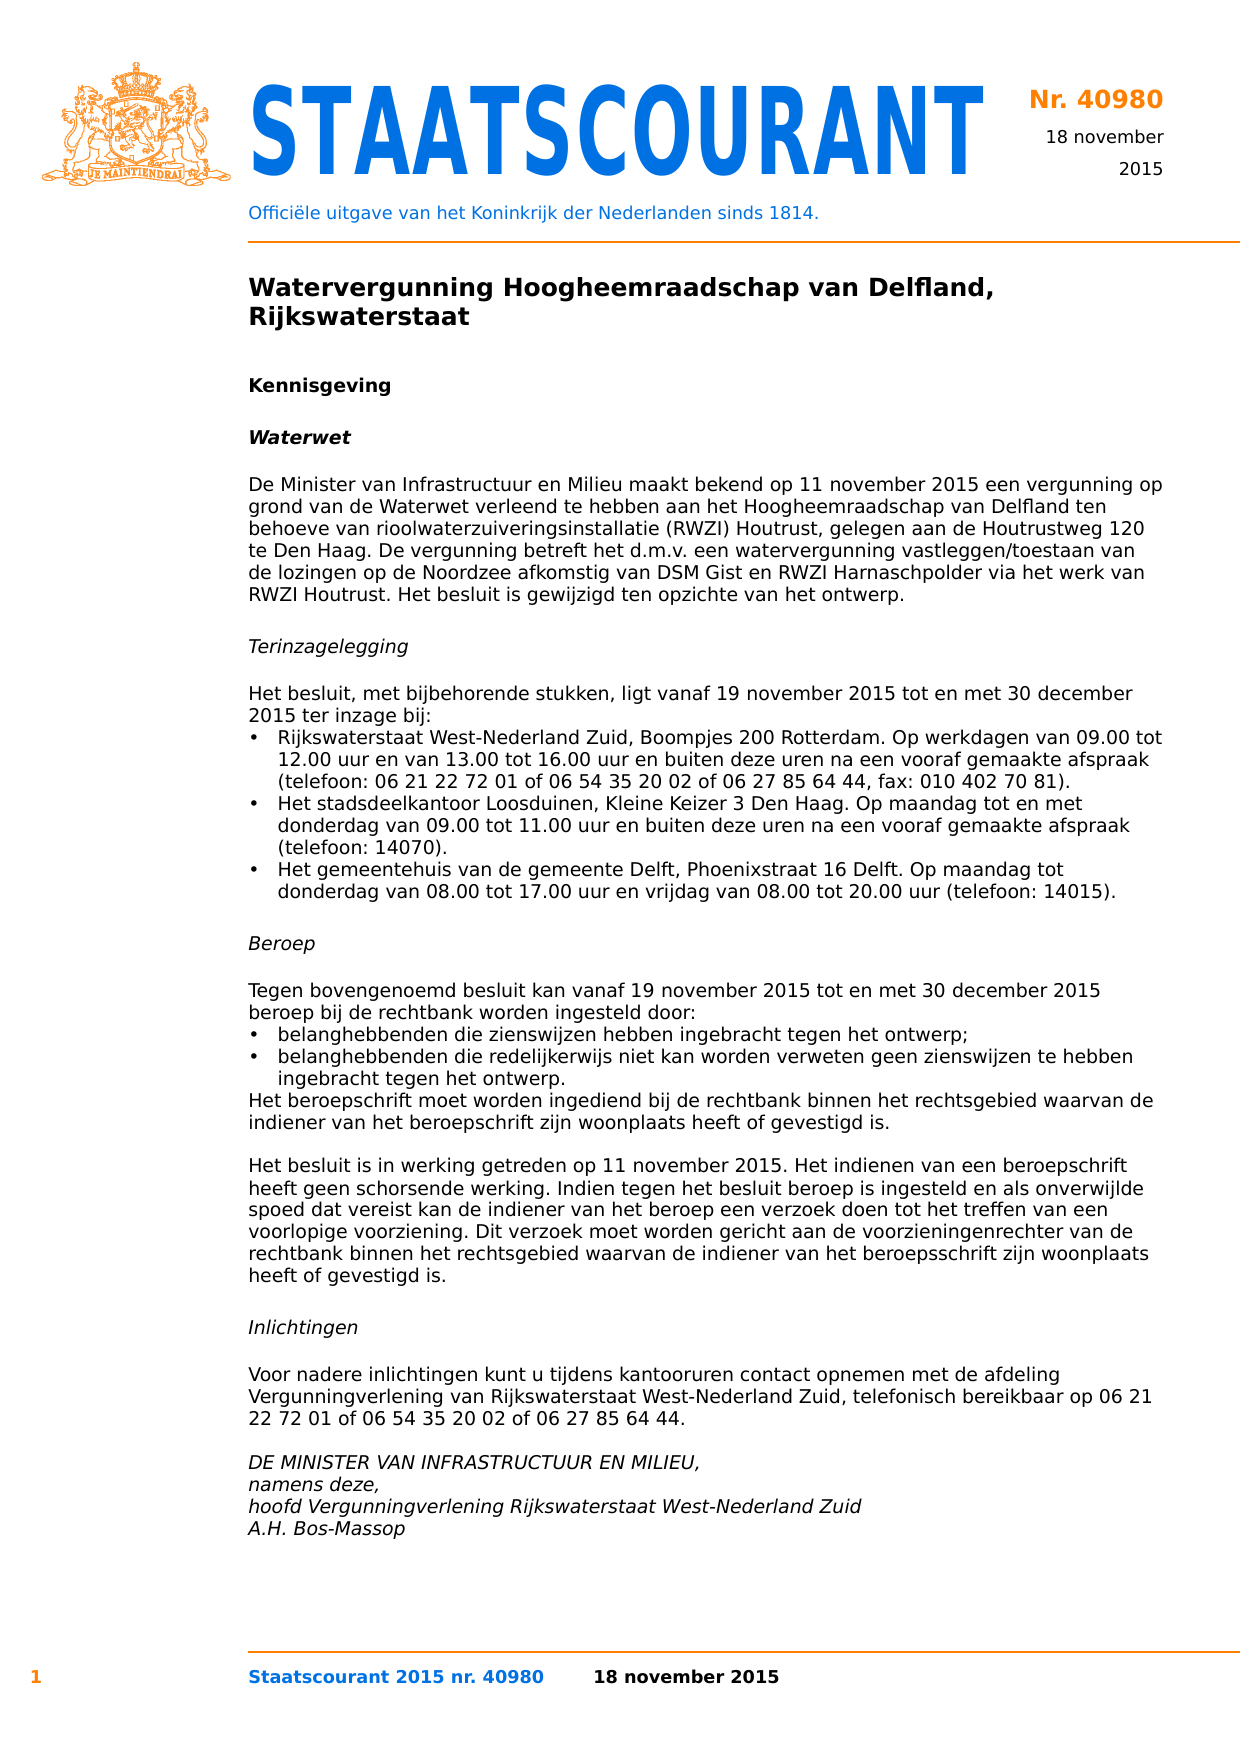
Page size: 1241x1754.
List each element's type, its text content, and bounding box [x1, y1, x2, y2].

text Tegen bovengenoemd besluit kan vanaf 19 november 2015 tot en met 30 december 2015 beroep bij de rechtbank worden ingesteld door: [248, 980, 1163, 1024]
subtitle Beroep [248, 933, 1163, 955]
text • belanghebbenden die zienswijzen hebben ingebracht tegen het ontwerp; [248, 1024, 1163, 1046]
picture [41, 62, 231, 186]
subtitle Kennisgeving [248, 375, 1163, 397]
text DE MINISTER VAN INFRASTRUCTUUR EN MILIEU, namens deze, hoofd Vergunningverlening Rijkswaterstaat West-Nederland Zuid A.H. Bos-Massop [248, 1452, 1163, 1540]
table_cell 18 november [998, 121, 1240, 153]
text Het besluit is in werking getreden op 11 november 2015. Het indienen van een beroepschrift heeft geen schorsende werking. Indien tegen het besluit beroep is ingesteld en als onverwijlde spoed dat vereist kan de indiener van het beroep een verzoek doen tot het treffen van een voorlopige voorziening. Dit verzoek moet worden gericht aan de voorzieningenrechter van de rechtbank binnen het rechtsgebied waarvan de indiener van het beroepsschrift zijn woonplaats heeft of gevestigd is. [248, 1155, 1163, 1287]
subtitle Inlichtingen [248, 1317, 1163, 1339]
text • Rijkswaterstaat West-Nederland Zuid, Boompjes 200 Rotterdam. Op werkdagen van 09.00 tot 12.00 uur en van 13.00 tot 16.00 uur en buiten deze uren na een vooraf gemaakte afspraak (telefoon: 06 21 22 72 01 of 06 54 35 20 02 of 06 27 85 64 44, fax: 010 402 70 81). [248, 727, 1163, 793]
table_cell 2015 [998, 153, 1240, 203]
subtitle Waterwet [248, 427, 1163, 449]
subtitle Watervergunning Hoogheemraadschap van Delfland, Rijkswaterstaat [248, 273, 1163, 331]
table_cell Officiële uitgave van het Koninkrijk der Nederlanden sinds 1814. [248, 203, 1240, 241]
text De Minister van Infrastructuur en Milieu maakt bekend op 11 november 2015 een vergunning op grond van de Waterwet verleend te hebben aan het Hoogheemraadschap van Delfland ten behoeve van rioolwaterzuiveringsinstallatie (RWZI) Houtrust, gelegen aan de Houtrustweg 120 te Den Haag. De vergunning betreft het d.m.v. een watervergunning vastleggen/toestaan van de lozingen op de Noordzee afkomstig van DSM Gist en RWZI Harnaschpolder via het werk van RWZI Houtrust. Het besluit is gewijzigd ten opzichte van het ontwerp. [248, 474, 1163, 606]
text Voor nadere inlichtingen kunt u tijdens kantooruren contact opnemen met de afdeling Vergunningverlening van Rijkswaterstaat West-Nederland Zuid, telefonisch bereikbaar op 06 21 22 72 01 of 06 54 35 20 02 of 06 27 85 64 44. [248, 1364, 1163, 1430]
table_header Nr. 40980 [998, 62, 1240, 121]
text Het besluit, met bijbehorende stukken, ligt vanaf 19 november 2015 tot en met 30 december 2015 ter inzage bij: [248, 683, 1163, 727]
text • belanghebbenden die redelijkerwijs niet kan worden verweten geen zienswijzen te hebben ingebracht tegen het ontwerp. [248, 1046, 1163, 1089]
text Het beroepschrift moet worden ingediend bij de rechtbank binnen het rechtsgebied waarvan de indiener van het beroepschrift zijn woonplaats heeft of gevestigd is. [248, 1089, 1163, 1133]
text • Het stadsdeelkantoor Loosduinen, Kleine Keizer 3 Den Haag. Op maandag tot en met donderdag van 09.00 tot 11.00 uur en buiten deze uren na een vooraf gemaakte afspraak (telefoon: 14070). [248, 793, 1163, 859]
text • Het gemeentehuis van de gemeente Delft, Phoenixstraat 16 Delft. Op maandag tot donderdag van 08.00 tot 17.00 uur en vrijdag van 08.00 tot 20.00 uur (telefoon: 14015). [248, 859, 1163, 903]
subtitle Terinzagelegging [248, 636, 1163, 658]
table_header STAATSCOURANT [248, 62, 998, 203]
table_header [25, 62, 248, 241]
